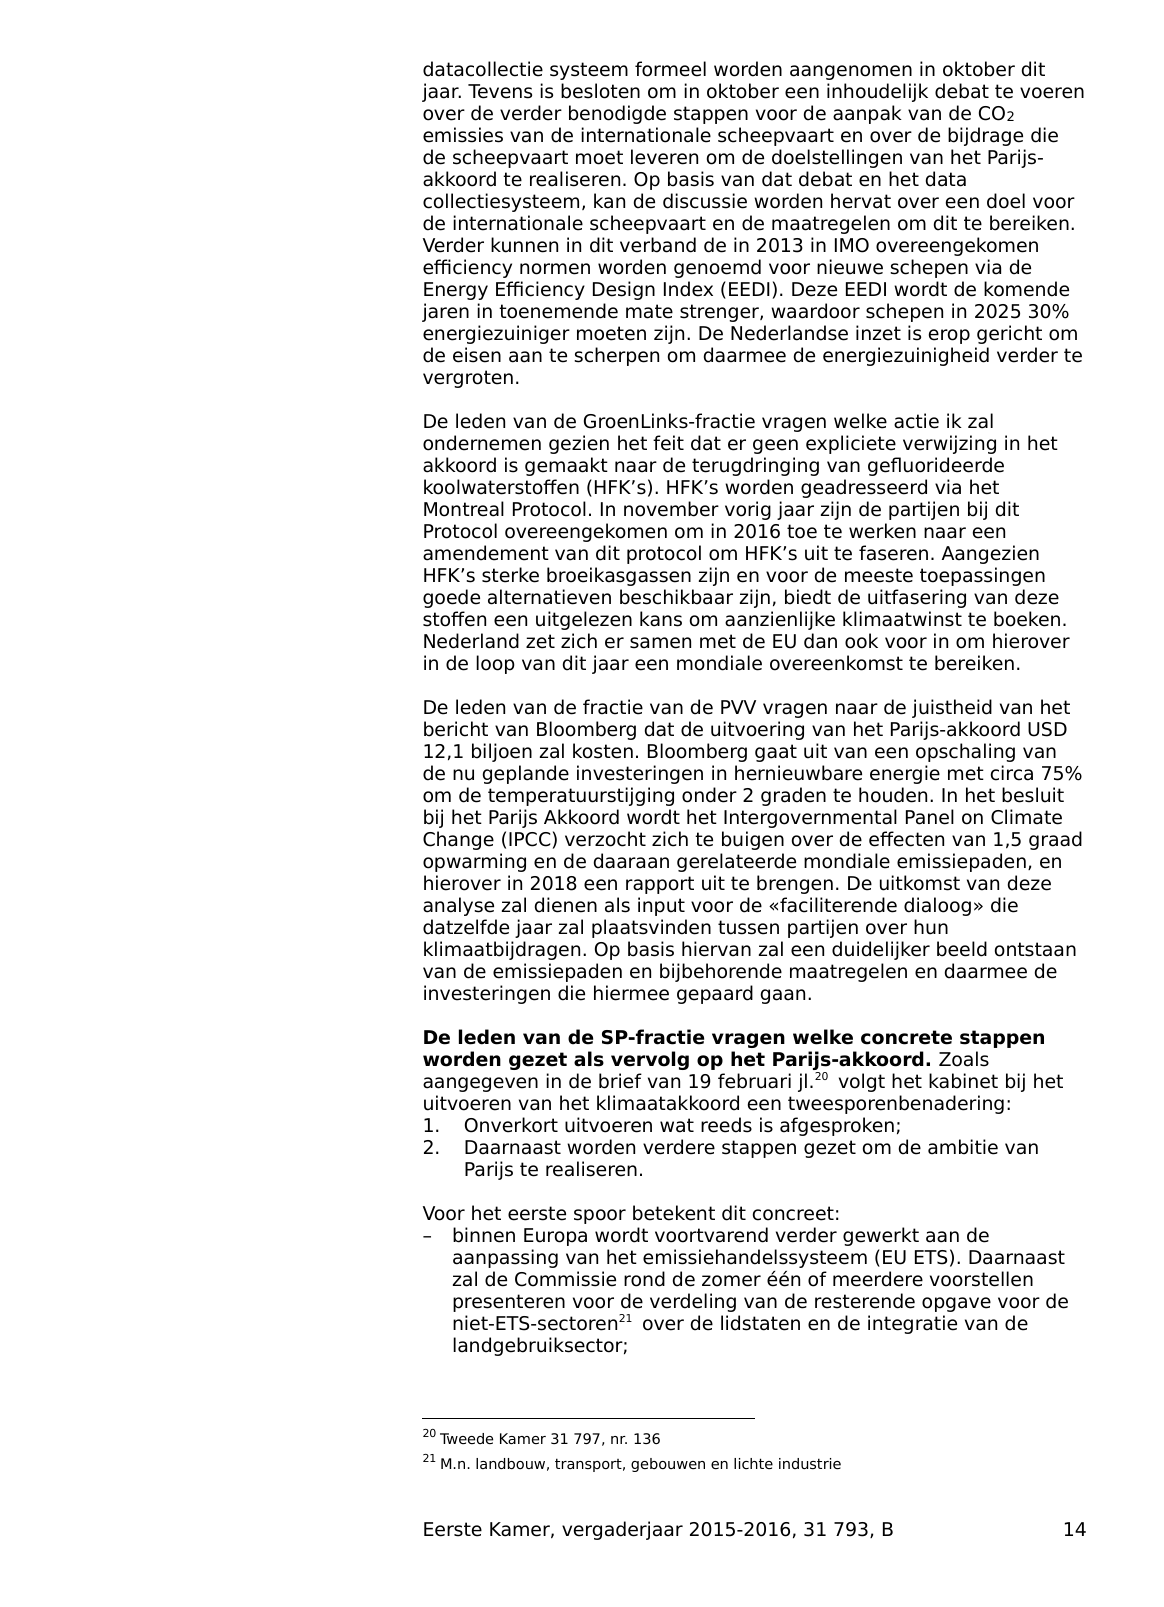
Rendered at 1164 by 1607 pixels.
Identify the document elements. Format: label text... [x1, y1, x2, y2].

text De leden van de SP-fractie vragen welke concrete stappen worden gezet als vervolg op het Parijs-akkoord. Zoals aangegeven in de brief van 19 februari jl. volgt het kabinet bij het uitvoeren van het klimaatakkoord een tweesporenbenadering: [422, 1027, 1087, 1115]
text datacollectie systeem formeel worden aangenomen in oktober dit jaar. Tevens is besloten om in oktober een inhoudelijk debat te voeren over de verder benodigde stappen voor de aanpak van de CO2 emissies van de internationale scheepvaart en over de bijdrage die de scheepvaart moet leveren om de doelstellingen van het Parijs-akkoord te realiseren. Op basis van dat debat en het data collectiesysteem, kan de discussie worden hervat over een doel voor de internationale scheepvaart en de maatregelen om dit te bereiken. Verder kunnen in dit verband de in 2013 in IMO overeengekomen efficiency normen worden genoemd voor nieuwe schepen via de Energy Efficiency Design Index (EEDI). Deze EEDI wordt de komende jaren in toenemende mate strenger, waardoor schepen in 2025 30% energiezuiniger moeten zijn. De Nederlandse inzet is erop gericht om de eisen aan te scherpen om daarmee de energiezuinigheid verder te vergroten. [422, 59, 1087, 389]
text Voor het eerste spoor betekent dit concreet: [422, 1203, 1087, 1225]
text Tweede Kamer 31 797, nr. 136 [422, 1427, 1087, 1449]
text 1. Onverkort uitvoeren wat reeds is afgesproken; [422, 1115, 1087, 1137]
text De leden van de GroenLinks-fractie vragen welke actie ik zal ondernemen gezien het feit dat er geen expliciete verwijzing in het akkoord is gemaakt naar de terugdringing van gefluorideerde koolwaterstoffen (HFK’s). HFK’s worden geadresseerd via het Montreal Protocol. In november vorig jaar zijn de partijen bij dit Protocol overeengekomen om in 2016 toe te werken naar een amendement van dit protocol om HFK’s uit te faseren. Aangezien HFK’s sterke broeikasgassen zijn en voor de meeste toepassingen goede alternatieven beschikbaar zijn, biedt de uitfasering van deze stoffen een uitgelezen kans om aanzienlijke klimaatwinst te boeken. Nederland zet zich er samen met de EU dan ook voor in om hierover in de loop van dit jaar een mondiale overeenkomst te bereiken. [422, 411, 1087, 675]
text M.n. landbouw, transport, gebouwen en lichte industrie [422, 1452, 1087, 1474]
text De leden van de fractie van de PVV vragen naar de juistheid van het bericht van Bloomberg dat de uitvoering van het Parijs-akkoord USD 12,1 biljoen zal kosten. Bloomberg gaat uit van een opschaling van de nu geplande investeringen in hernieuwbare energie met circa 75% om de temperatuurstijging onder 2 graden te houden. In het besluit bij het Parijs Akkoord wordt het Intergovernmental Panel on Climate Change (IPCC) verzocht zich te buigen over de effecten van 1,5 graad opwarming en de daaraan gerelateerde mondiale emissiepaden, en hierover in 2018 een rapport uit te brengen. De uitkomst van deze analyse zal dienen als input voor de «faciliterende dialoog» die datzelfde jaar zal plaatsvinden tussen partijen over hun klimaatbijdragen. Op basis hiervan zal een duidelijker beeld ontstaan van de emissiepaden en bijbehorende maatregelen en daarmee de investeringen die hiermee gepaard gaan. [422, 697, 1087, 1004]
text 2. Daarnaast worden verdere stappen gezet om de ambitie van Parijs te realiseren. [422, 1137, 1087, 1181]
text – binnen Europa wordt voortvarend verder gewerkt aan de aanpassing van het emissiehandelssysteem (EU ETS). Daarnaast zal de Commissie rond de zomer één of meerdere voorstellen presenteren voor de verdeling van de resterende opgave voor de niet-ETS-sectoren over de lidstaten en de integratie van de landgebruiksector; [422, 1225, 1087, 1357]
